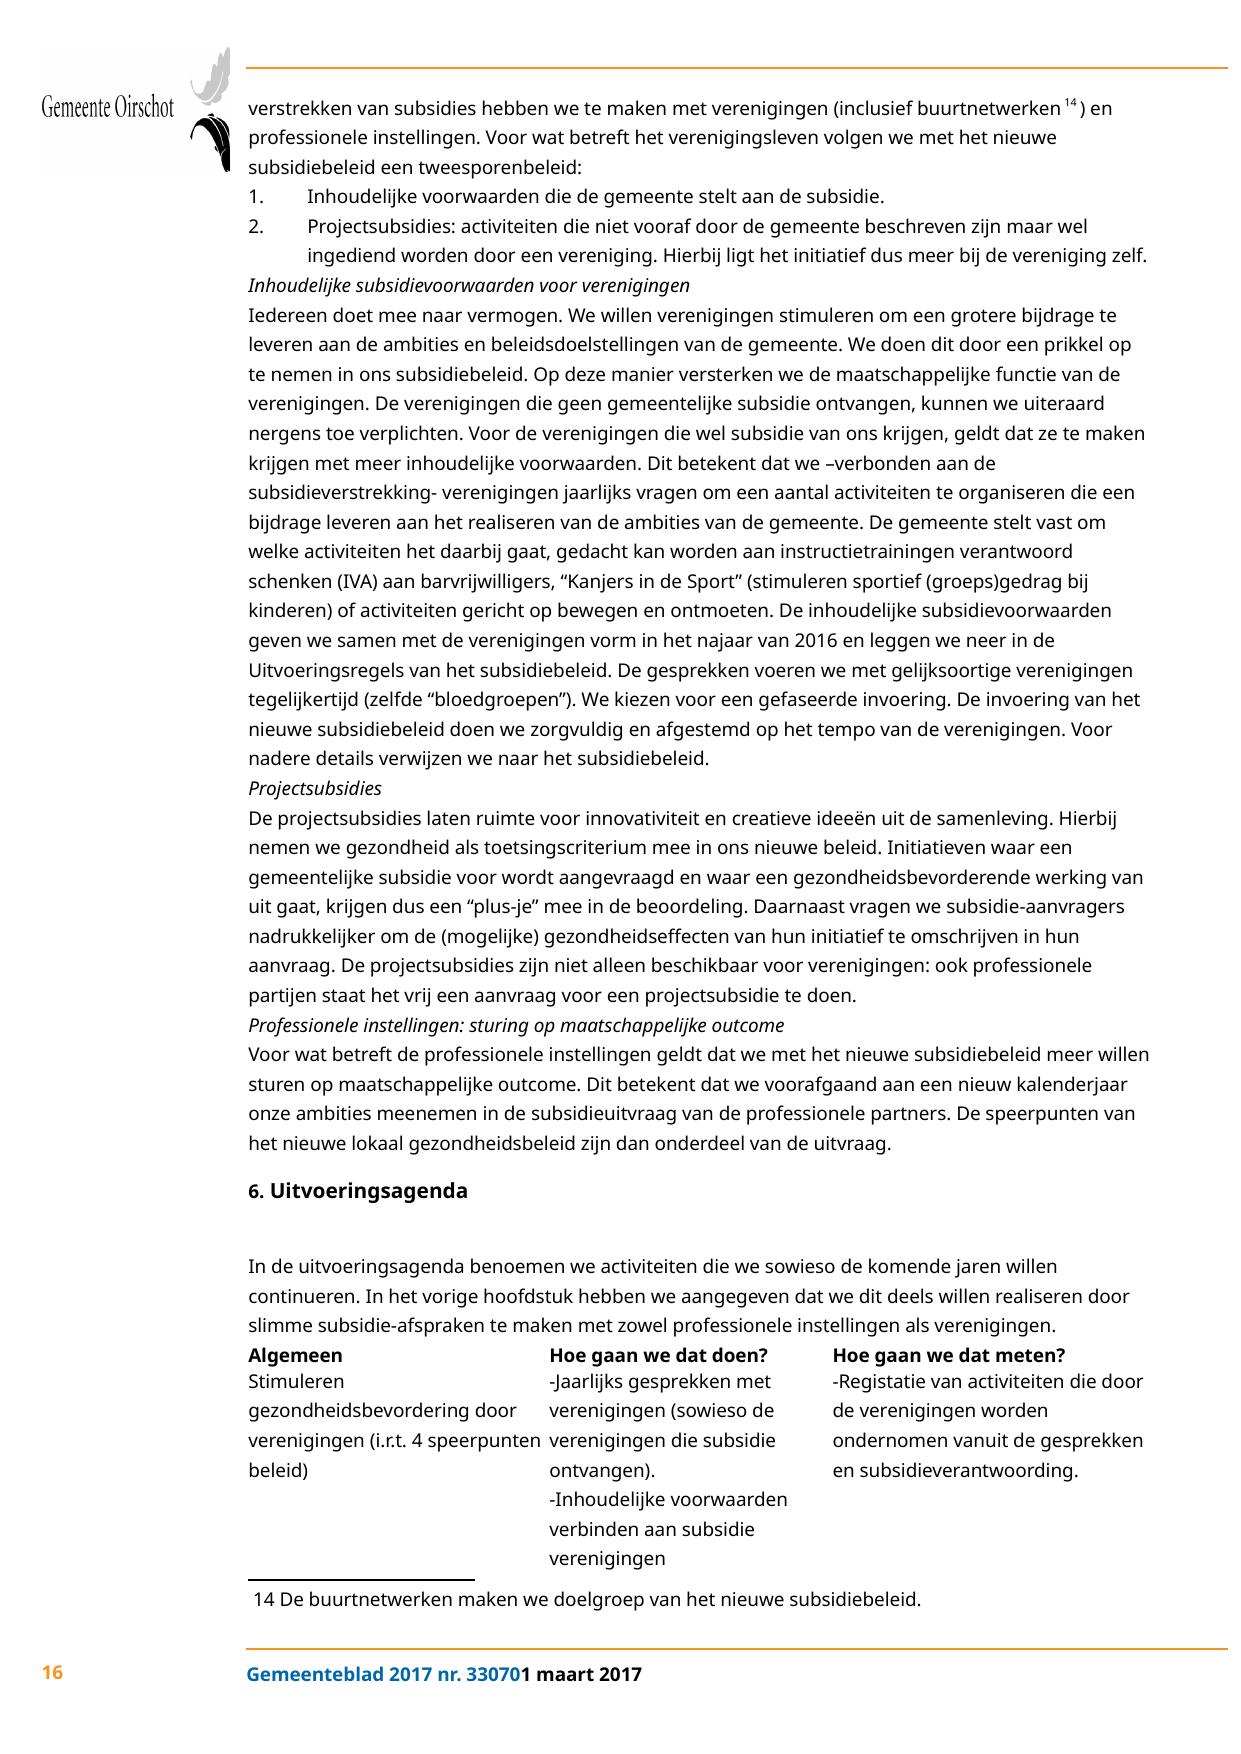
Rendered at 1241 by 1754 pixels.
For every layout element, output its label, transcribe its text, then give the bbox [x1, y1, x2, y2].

list Inhoudelijke voorwaarden die de gemeente stelt aan de subsidie. [248, 183, 1152, 209]
table_header Hoe gaan we dat meten? [832, 1343, 1152, 1368]
text Projectsubsidies [248, 775, 1152, 801]
text De buurtnetwerken maken we doelgroep van het nieuwe subsidiebeleid. [248, 1586, 1152, 1612]
text 6. Uitvoeringsagenda [248, 1176, 1152, 1204]
text Inhoudelijke subsidievoorwaarden voor verenigingen [248, 272, 1152, 298]
text verstrekken van subsidies hebben we te maken met verenigingen (inclusief buurtnetwerken) en professionele instellingen. Voor wat betreft het verenigingsleven volgen we met het nieuwe subsidiebeleid een tweesporenbeleid: [248, 95, 1152, 180]
picture [41, 47, 231, 172]
list Projectsubsidies: activiteiten die niet vooraf door de gemeente beschreven zijn maar wel ingediend worden door een vereniging. Hierbij ligt het initiatief dus meer bij de vereniging zelf. [248, 213, 1152, 268]
table_header Hoe gaan we dat doen? [549, 1343, 832, 1368]
table_cell Stimuleren gezondheidsbevordering door verenigingen (i.r.t. 4 speerpunten beleid) [248, 1368, 549, 1571]
text De projectsubsidies laten ruimte voor innovativiteit en creatieve ideeën uit de samenleving. Hierbij nemen we gezondheid als toetsingscriterium mee in ons nieuwe beleid. Initiatieven waar een gemeentelijke subsidie voor wordt aangevraagd en waar een gezondheidsbevorderende werking van uit gaat, krijgen dus een “plus-je” mee in de beoordeling. Daarnaast vragen we subsidie-aanvragers nadrukkelijker om de (mogelijke) gezondheidseffecten van hun initiatief te omschrijven in hun aanvraag. De projectsubsidies zijn niet alleen beschikbaar voor verenigingen: ook professionele partijen staat het vrij een aanvraag voor een projectsubsidie te doen. [248, 805, 1152, 1008]
text In de uitvoeringsagenda benoemen we activiteiten die we sowieso de komende jaren willen continueren. In het vorige hoofdstuk hebben we aangegeven dat we dit deels willen realiseren door slimme subsidie-afspraken te maken met zowel professionele instellingen als verenigingen. [248, 1253, 1152, 1338]
table_cell -Jaarlijks gesprekken met verenigingen (sowieso de verenigingen die subsidie ontvangen). -Inhoudelijke voorwaarden verbinden aan subsidie verenigingen [549, 1368, 832, 1571]
table_header Algemeen [248, 1343, 549, 1368]
text Professionele instellingen: sturing op maatschappelijke outcome [248, 1012, 1152, 1038]
text Iedereen doet mee naar vermogen. We willen verenigingen stimuleren om een grotere bijdrage te leveren aan de ambities en beleidsdoelstellingen van de gemeente. We doen dit door een prikkel op te nemen in ons subsidiebeleid. Op deze manier versterken we de maatschappelijke functie van de verenigingen. De verenigingen die geen gemeentelijke subsidie ontvangen, kunnen we uiteraard nergens toe verplichten. Voor de verenigingen die wel subsidie van ons krijgen, geldt dat ze te maken krijgen met meer inhoudelijke voorwaarden. Dit betekent dat we –verbonden aan de subsidieverstrekking- verenigingen jaarlijks vragen om een aantal activiteiten te organiseren die een bijdrage leveren aan het realiseren van de ambities van de gemeente. De gemeente stelt vast om welke activiteiten het daarbij gaat, gedacht kan worden aan instructietrainingen verantwoord schenken (IVA) aan barvrijwilligers, “Kanjers in de Sport” (stimuleren sportief (groeps)gedrag bij kinderen) of activiteiten gericht op bewegen en ontmoeten. De inhoudelijke subsidievoorwaarden geven we samen met de verenigingen vorm in het najaar van 2016 en leggen we neer in de Uitvoeringsregels van het subsidiebeleid. De gesprekken voeren we met gelijksoortige verenigingen tegelijkertijd (zelfde “bloedgroepen”). We kiezen voor een gefaseerde invoering. De invoering van het nieuwe subsidiebeleid doen we zorgvuldig en afgestemd op het tempo van de verenigingen. Voor nadere details verwijzen we naar het subsidiebeleid. [248, 302, 1152, 771]
table_cell -Registatie van activiteiten die door de verenigingen worden ondernomen vanuit de gesprekken en subsidieverantwoording. [832, 1368, 1152, 1571]
text Voor wat betreft de professionele instellingen geldt dat we met het nieuwe subsidiebeleid meer willen sturen op maatschappelijke outcome. Dit betekent dat we voorafgaand aan een nieuw kalenderjaar onze ambities meenemen in de subsidieuitvraag van de professionele partners. De speerpunten van het nieuwe lokaal gezondheidsbeleid zijn dan onderdeel van de uitvraag. [248, 1041, 1152, 1156]
